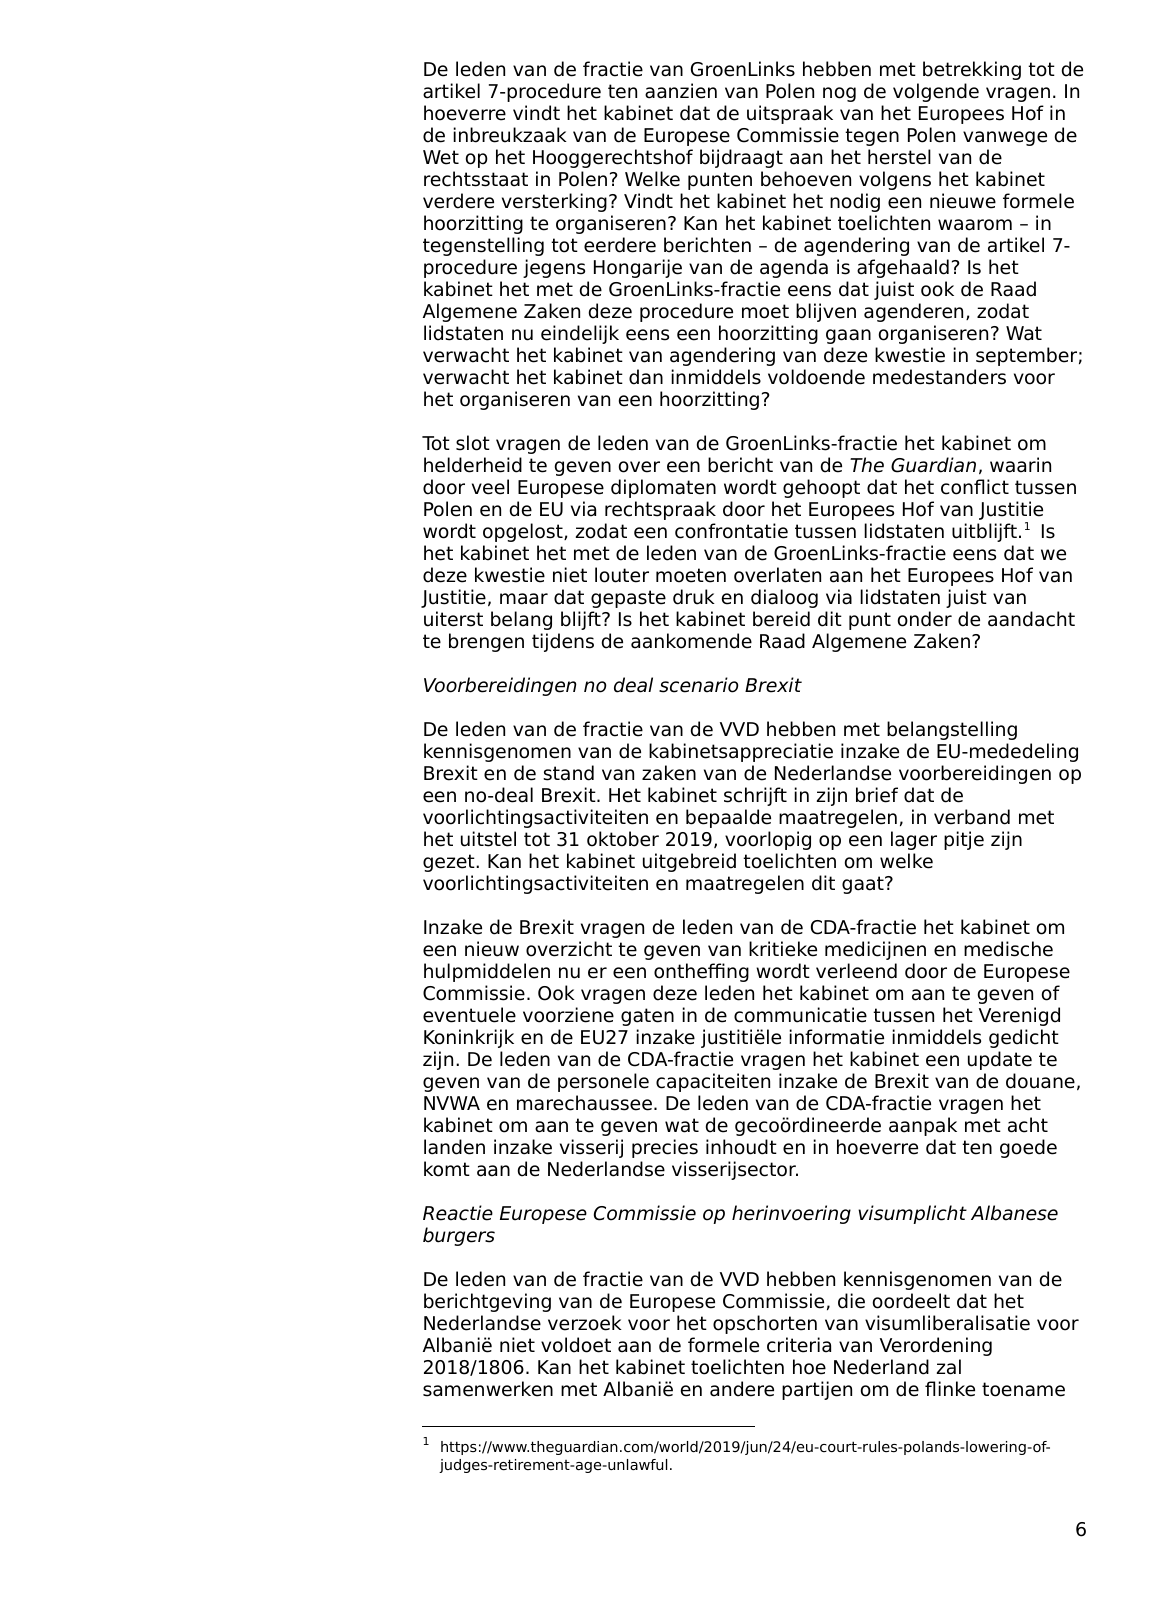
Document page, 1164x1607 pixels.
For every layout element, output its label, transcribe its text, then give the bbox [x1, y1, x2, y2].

text De leden van de fractie van de VVD hebben met belangstelling kennisgenomen van de kabinetsappreciatie inzake de EU-mededeling Brexit en de stand van zaken van de Nederlandse voorbereidingen op een no-deal Brexit. Het kabinet schrijft in zijn brief dat de voorlichtingsactiviteiten en bepaalde maatregelen, in verband met het uitstel tot 31 oktober 2019, voorlopig op een lager pitje zijn gezet. Kan het kabinet uitgebreid toelichten om welke voorlichtingsactiviteiten en maatregelen dit gaat? [422, 719, 1087, 895]
text De leden van de fractie van GroenLinks hebben met betrekking tot de artikel 7-procedure ten aanzien van Polen nog de volgende vragen. In hoeverre vindt het kabinet dat de uitspraak van het Europees Hof in de inbreukzaak van de Europese Commissie tegen Polen vanwege de Wet op het Hooggerechtshof bijdraagt aan het herstel van de rechtsstaat in Polen? Welke punten behoeven volgens het kabinet verdere versterking? Vindt het kabinet het nodig een nieuwe formele hoorzitting te organiseren? Kan het kabinet toelichten waarom – in tegenstelling tot eerdere berichten – de agendering van de artikel 7-procedure jegens Hongarije van de agenda is afgehaald? Is het kabinet het met de GroenLinks-fractie eens dat juist ook de Raad Algemene Zaken deze procedure moet blijven agenderen, zodat lidstaten nu eindelijk eens een hoorzitting gaan organiseren? Wat verwacht het kabinet van agendering van deze kwestie in september; verwacht het kabinet dan inmiddels voldoende medestanders voor het organiseren van een hoorzitting? [422, 59, 1087, 411]
subtitle Voorbereidingen no deal scenario Brexit [422, 675, 1087, 697]
subtitle Reactie Europese Commissie op herinvoering visumplicht Albanese burgers [422, 1203, 1087, 1247]
text https://www.theguardian.com/world/2019/jun/24/eu-court-rules-polands-lowering-of-judges-retirement-age-unlawful. [422, 1435, 1087, 1474]
text De leden van de fractie van de VVD hebben kennisgenomen van de berichtgeving van de Europese Commissie, die oordeelt dat het Nederlandse verzoek voor het opschorten van visumliberalisatie voor Albanië niet voldoet aan de formele criteria van Verordening 2018/1806. Kan het kabinet toelichten hoe Nederland zal samenwerken met Albanië en andere partijen om de flinke toename [422, 1269, 1087, 1401]
text Tot slot vragen de leden van de GroenLinks-fractie het kabinet om helderheid te geven over een bericht van de The Guardian, waarin door veel Europese diplomaten wordt gehoopt dat het conflict tussen Polen en de EU via rechtspraak door het Europees Hof van Justitie wordt opgelost, zodat een confrontatie tussen lidstaten uitblijft. Is het kabinet het met de leden van de GroenLinks-fractie eens dat we deze kwestie niet louter moeten overlaten aan het Europees Hof van Justitie, maar dat gepaste druk en dialoog via lidstaten juist van uiterst belang blijft? Is het kabinet bereid dit punt onder de aandacht te brengen tijdens de aankomende Raad Algemene Zaken? [422, 433, 1087, 653]
text Inzake de Brexit vragen de leden van de CDA-fractie het kabinet om een nieuw overzicht te geven van kritieke medicijnen en medische hulpmiddelen nu er een ontheffing wordt verleend door de Europese Commissie. Ook vragen deze leden het kabinet om aan te geven of eventuele voorziene gaten in de communicatie tussen het Verenigd Koninkrijk en de EU27 inzake justitiële informatie inmiddels gedicht zijn. De leden van de CDA-fractie vragen het kabinet een update te geven van de personele capaciteiten inzake de Brexit van de douane, NVWA en marechaussee. De leden van de CDA-fractie vragen het kabinet om aan te geven wat de gecoördineerde aanpak met acht landen inzake visserij precies inhoudt en in hoeverre dat ten goede komt aan de Nederlandse visserijsector. [422, 917, 1087, 1181]
